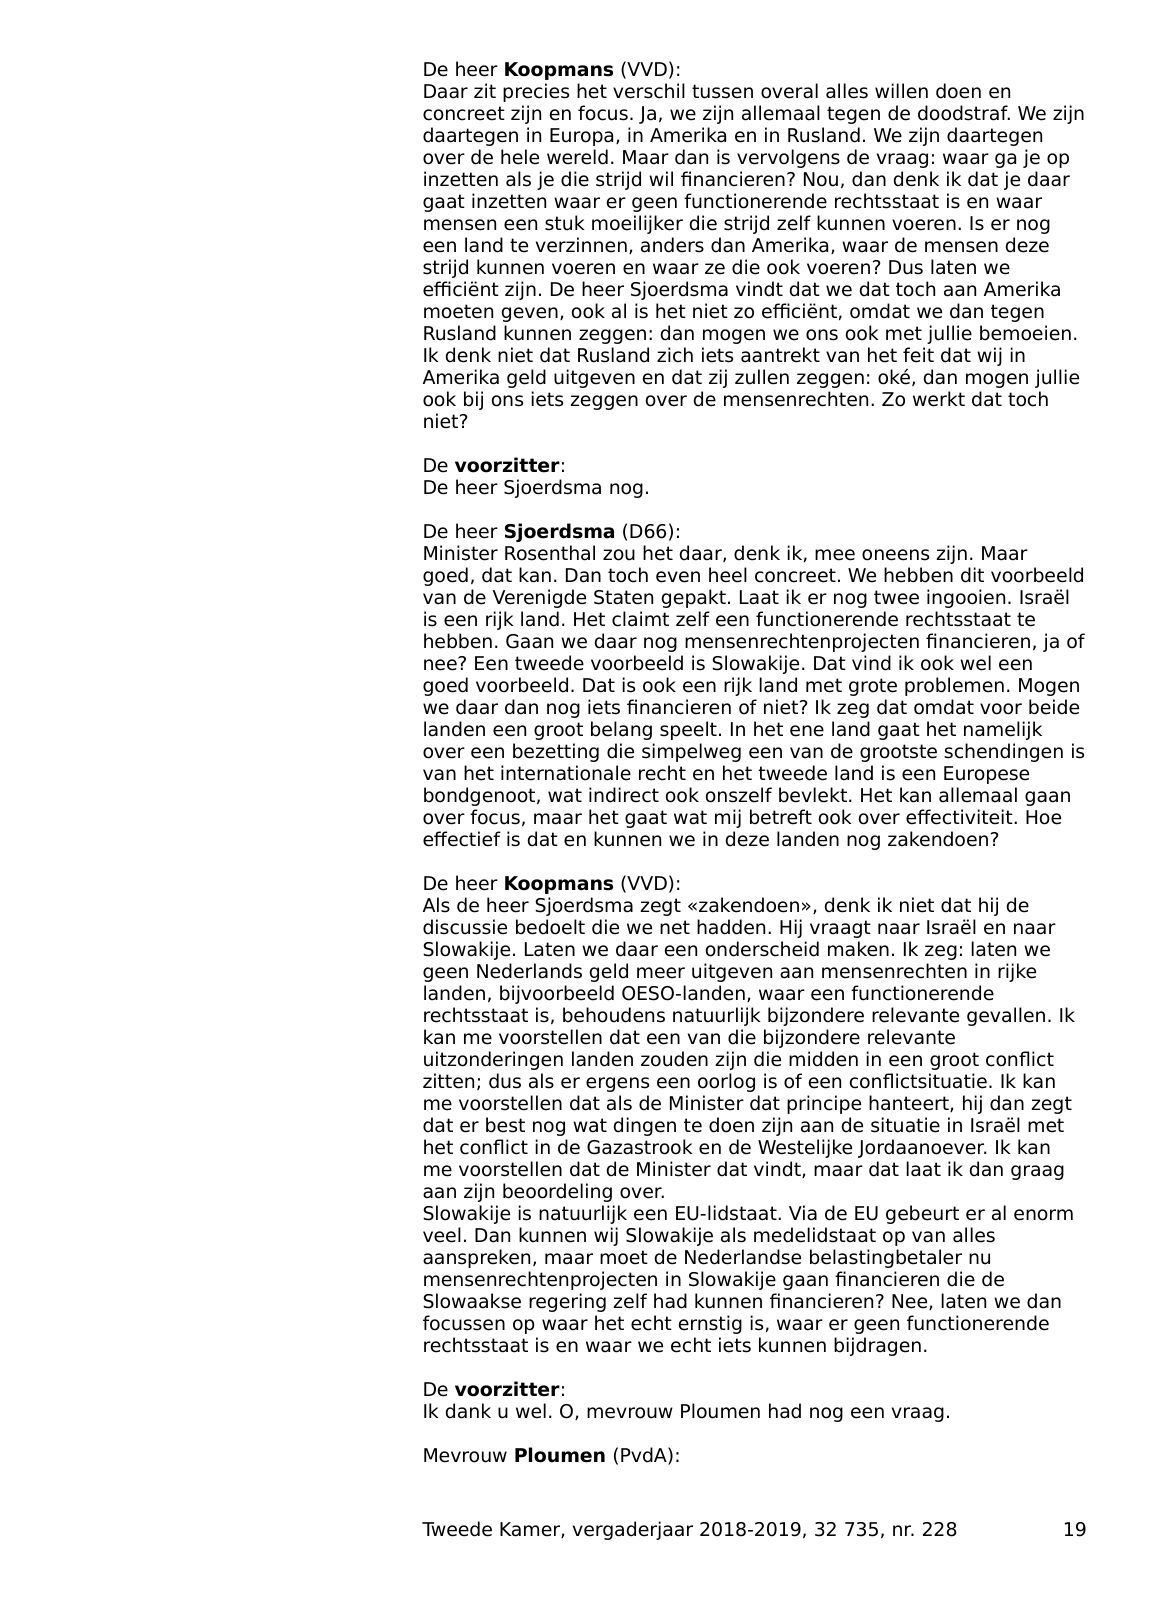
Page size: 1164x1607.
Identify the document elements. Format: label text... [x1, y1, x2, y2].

text Daar zit precies het verschil tussen overal alles willen doen en concreet zijn en focus. Ja, we zijn allemaal tegen de doodstraf. We zijn daartegen in Europa, in Amerika en in Rusland. We zijn daartegen over de hele wereld. Maar dan is vervolgens de vraag: waar ga je op inzetten als je die strijd wil financieren? Nou, dan denk ik dat je daar gaat inzetten waar er geen functionerende rechtsstaat is en waar mensen een stuk moeilijker die strijd zelf kunnen voeren. Is er nog een land te verzinnen, anders dan Amerika, waar de mensen deze strijd kunnen voeren en waar ze die ook voeren? Dus laten we efficiënt zijn. De heer Sjoerdsma vindt dat we dat toch aan Amerika moeten geven, ook al is het niet zo efficiënt, omdat we dan tegen Rusland kunnen zeggen: dan mogen we ons ook met jullie bemoeien. Ik denk niet dat Rusland zich iets aantrekt van het feit dat wij in Amerika geld uitgeven en dat zij zullen zeggen: oké, dan mogen jullie ook bij ons iets zeggen over de mensenrechten. Zo werkt dat toch niet? [422, 81, 1087, 433]
text Mevrouw Ploumen (PvdA): [422, 1445, 1087, 1467]
text Minister Rosenthal zou het daar, denk ik, mee oneens zijn. Maar goed, dat kan. Dan toch even heel concreet. We hebben dit voorbeeld van de Verenigde Staten gepakt. Laat ik er nog twee ingooien. Israël is een rijk land. Het claimt zelf een functionerende rechtsstaat te hebben. Gaan we daar nog mensenrechtenprojecten financieren, ja of nee? Een tweede voorbeeld is Slowakije. Dat vind ik ook wel een goed voorbeeld. Dat is ook een rijk land met grote problemen. Mogen we daar dan nog iets financieren of niet? Ik zeg dat omdat voor beide landen een groot belang speelt. In het ene land gaat het namelijk over een bezetting die simpelweg een van de grootste schendingen is van het internationale recht en het tweede land is een Europese bondgenoot, wat indirect ook onszelf bevlekt. Het kan allemaal gaan over focus, maar het gaat wat mij betreft ook over effectiviteit. Hoe effectief is dat en kunnen we in deze landen nog zakendoen? [422, 543, 1087, 851]
text De voorzitter: [422, 455, 1087, 477]
text Slowakije is natuurlijk een EU-lidstaat. Via de EU gebeurt er al enorm veel. Dan kunnen wij Slowakije als medelidstaat op van alles aanspreken, maar moet de Nederlandse belastingbetaler nu mensenrechtenprojecten in Slowakije gaan financieren die de Slowaakse regering zelf had kunnen financieren? Nee, laten we dan focussen op waar het echt ernstig is, waar er geen functionerende rechtsstaat is en waar we echt iets kunnen bijdragen. [422, 1203, 1087, 1356]
text De heer Sjoerdsma (D66): [422, 521, 1087, 543]
text De voorzitter: [422, 1379, 1087, 1401]
text De heer Sjoerdsma nog. [422, 477, 1087, 499]
text Als de heer Sjoerdsma zegt «zakendoen», denk ik niet dat hij de discussie bedoelt die we net hadden. Hij vraagt naar Israël en naar Slowakije. Laten we daar een onderscheid maken. Ik zeg: laten we geen Nederlands geld meer uitgeven aan mensenrechten in rijke landen, bijvoorbeeld OESO-landen, waar een functionerende rechtsstaat is, behoudens natuurlijk bijzondere relevante gevallen. Ik kan me voorstellen dat een van die bijzondere relevante uitzonderingen landen zouden zijn die midden in een groot conflict zitten; dus als er ergens een oorlog is of een conflictsituatie. Ik kan me voorstellen dat als de Minister dat principe hanteert, hij dan zegt dat er best nog wat dingen te doen zijn aan de situatie in Israël met het conflict in de Gazastrook en de Westelijke Jordaanoever. Ik kan me voorstellen dat de Minister dat vindt, maar dat laat ik dan graag aan zijn beoordeling over. [422, 895, 1087, 1203]
text De heer Koopmans (VVD): [422, 873, 1087, 895]
text Ik dank u wel. O, mevrouw Ploumen had nog een vraag. [422, 1401, 1087, 1423]
text De heer Koopmans (VVD): [422, 59, 1087, 81]
